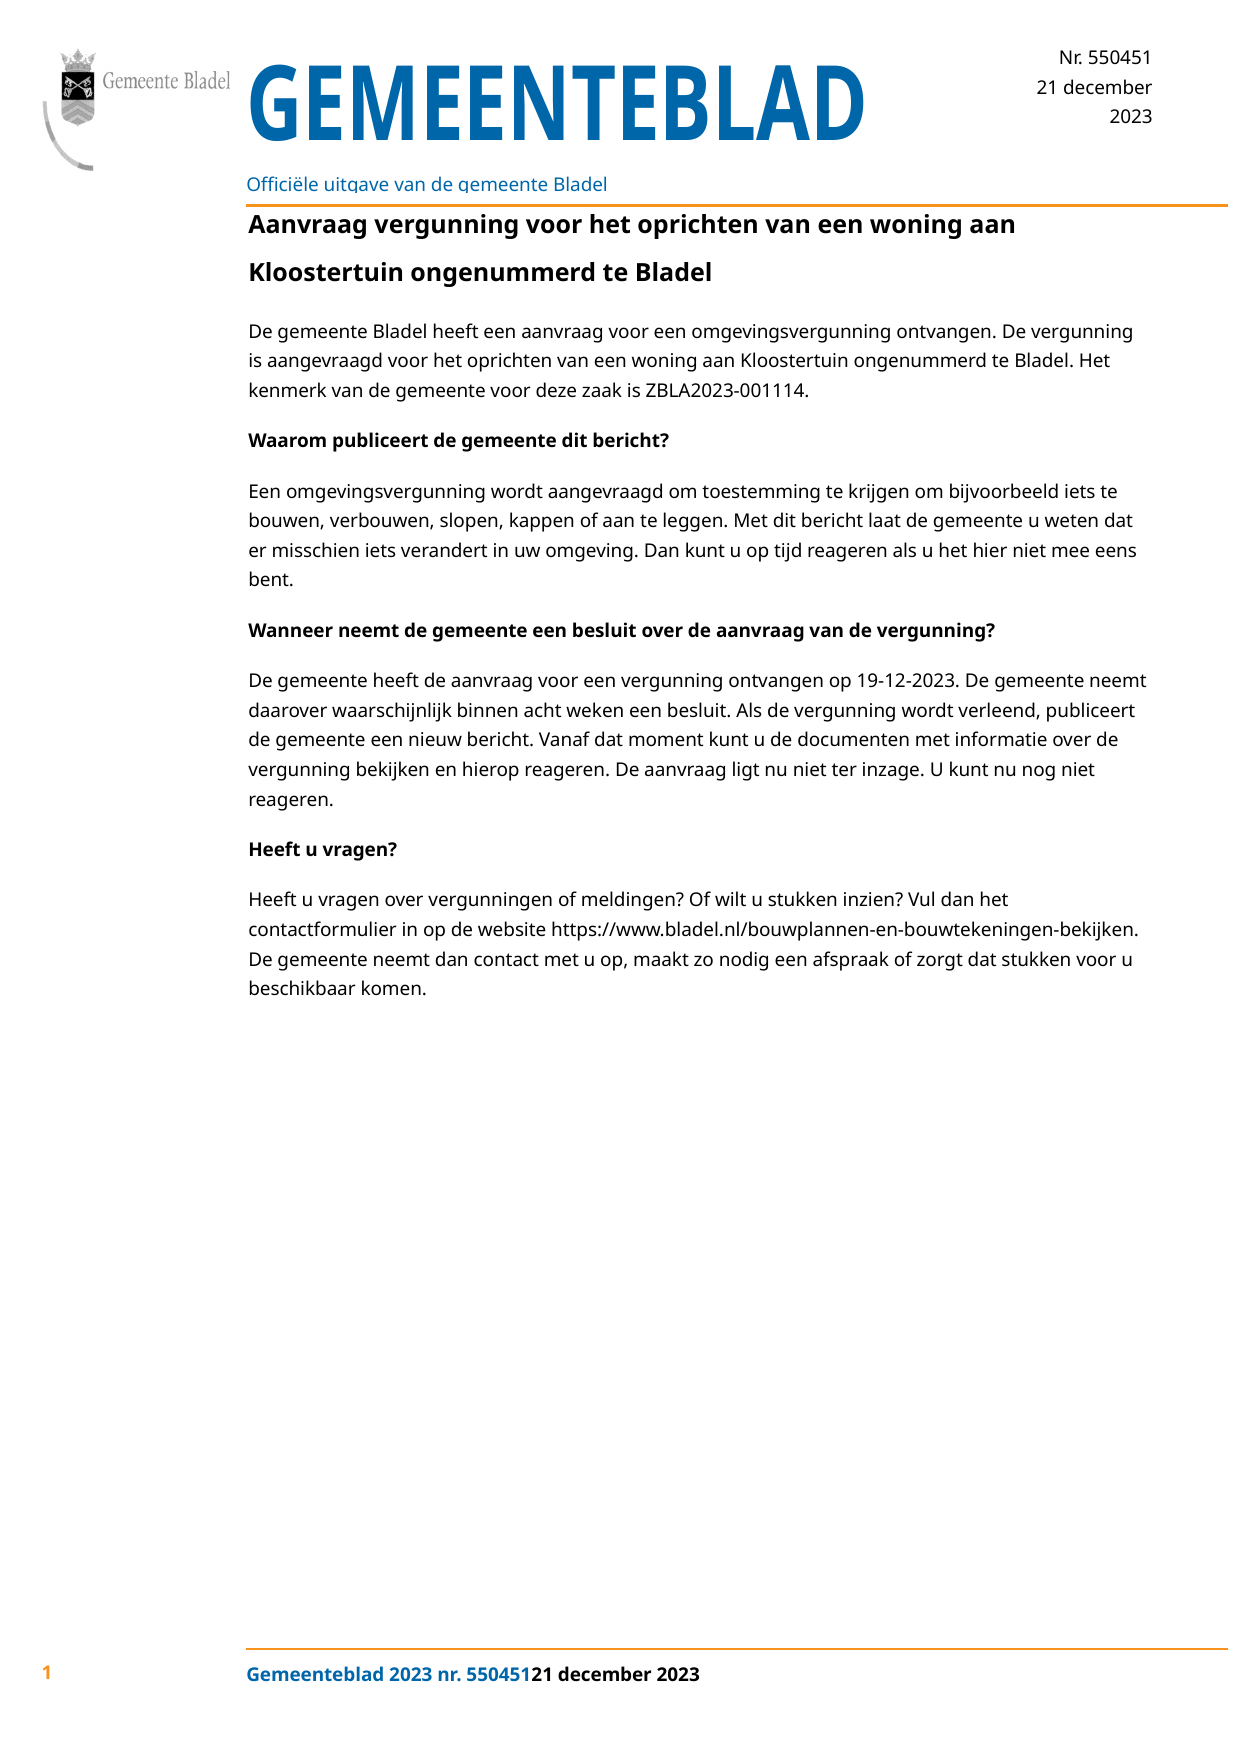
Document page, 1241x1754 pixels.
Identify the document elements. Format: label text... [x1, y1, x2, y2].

text De gemeente Bladel heeft een aanvraag voor een omgevingsvergunning ontvangen. De vergunning is aangevraagd voor het oprichten van een woning aan Kloostertuin ongenummerd te Bladel. Het kenmerk van de gemeente voor deze zaak is ZBLA2023-001114. [248, 318, 1152, 403]
text Heeft u vragen? [248, 836, 1152, 862]
text Een omgevingsvergunning wordt aangevraagd om toestemming te krijgen om bijvoorbeeld iets te bouwen, verbouwen, slopen, kappen of aan te leggen. Met dit bericht laat de gemeente u weten dat er misschien iets verandert in uw omgeving. Dan kunt u op tijd reageren als u het hier niet mee eens bent. [248, 478, 1152, 592]
picture [41, 47, 231, 172]
text De gemeente heeft de aanvraag voor een vergunning ontvangen op 19-12-2023. De gemeente neemt daarover waarschijnlijk binnen acht weken een besluit. Als de vergunning wordt verleend, publiceert de gemeente een nieuw bericht. Vanaf dat moment kunt u de documenten met informatie over de vergunning bekijken en hierop reageren. De aanvraag ligt nu niet ter inzage. U kunt nu nog niet reageren. [248, 667, 1152, 812]
text Wanneer neemt de gemeente een besluit over de aanvraag van de vergunning? [248, 617, 1152, 643]
text Heeft u vragen over vergunningen of meldingen? Of wilt u stukken inzien? Vul dan het contactformulier in op de website https://www.bladel.nl/bouwplannen-en-bouwtekeningen-bekijken. De gemeente neemt dan contact met u op, maakt zo nodig een afspraak of zorgt dat stukken voor u beschikbaar komen. [248, 887, 1152, 1001]
text Aanvraag vergunning voor het oprichten van een woning aan Kloostertuin ongenummerd te Bladel [248, 207, 1152, 288]
text Waarom publiceert de gemeente dit bericht? [248, 427, 1152, 453]
